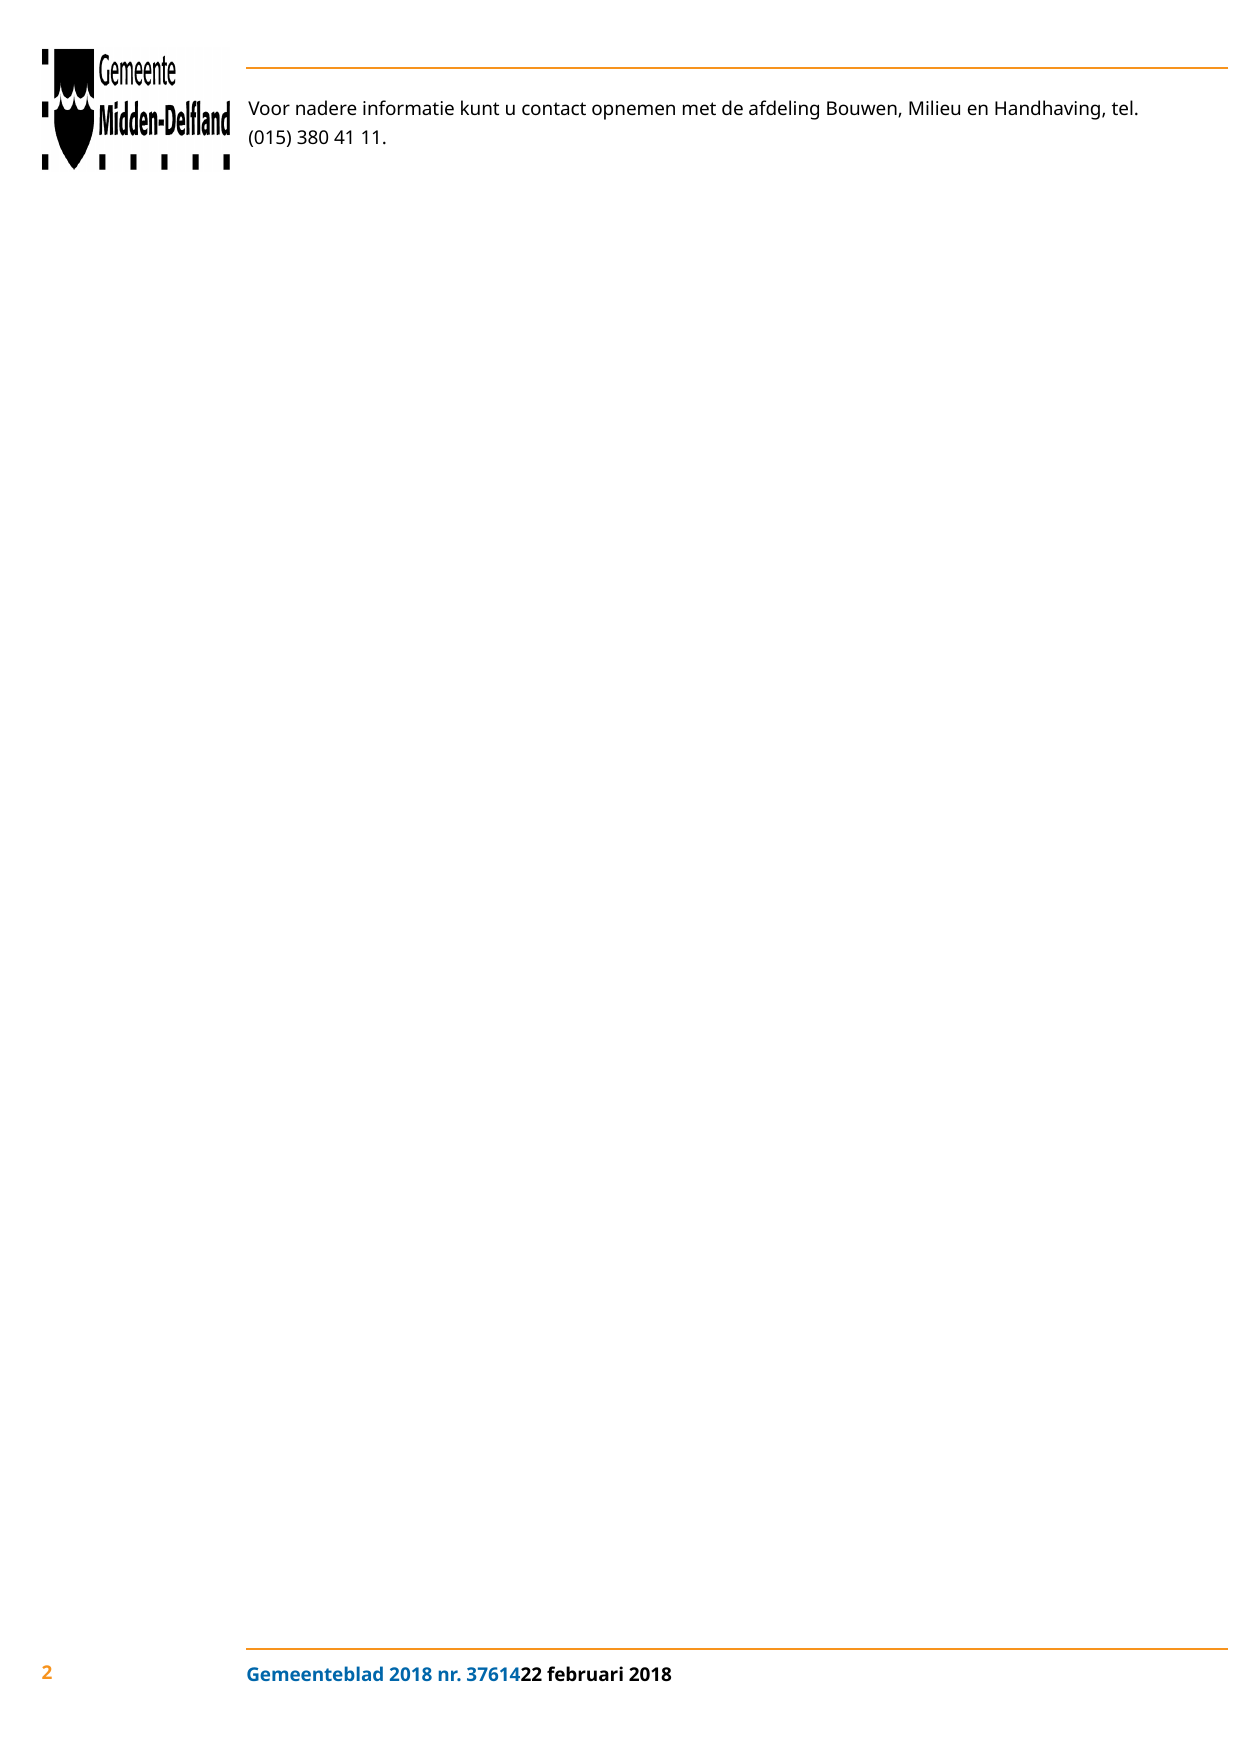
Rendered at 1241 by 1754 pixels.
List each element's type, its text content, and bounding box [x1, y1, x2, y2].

text Voor nadere informatie kunt u contact opnemen met de afdeling Bouwen, Milieu en Handhaving, tel. (015) 380 41 11. [248, 95, 1152, 150]
picture [41, 47, 231, 172]
